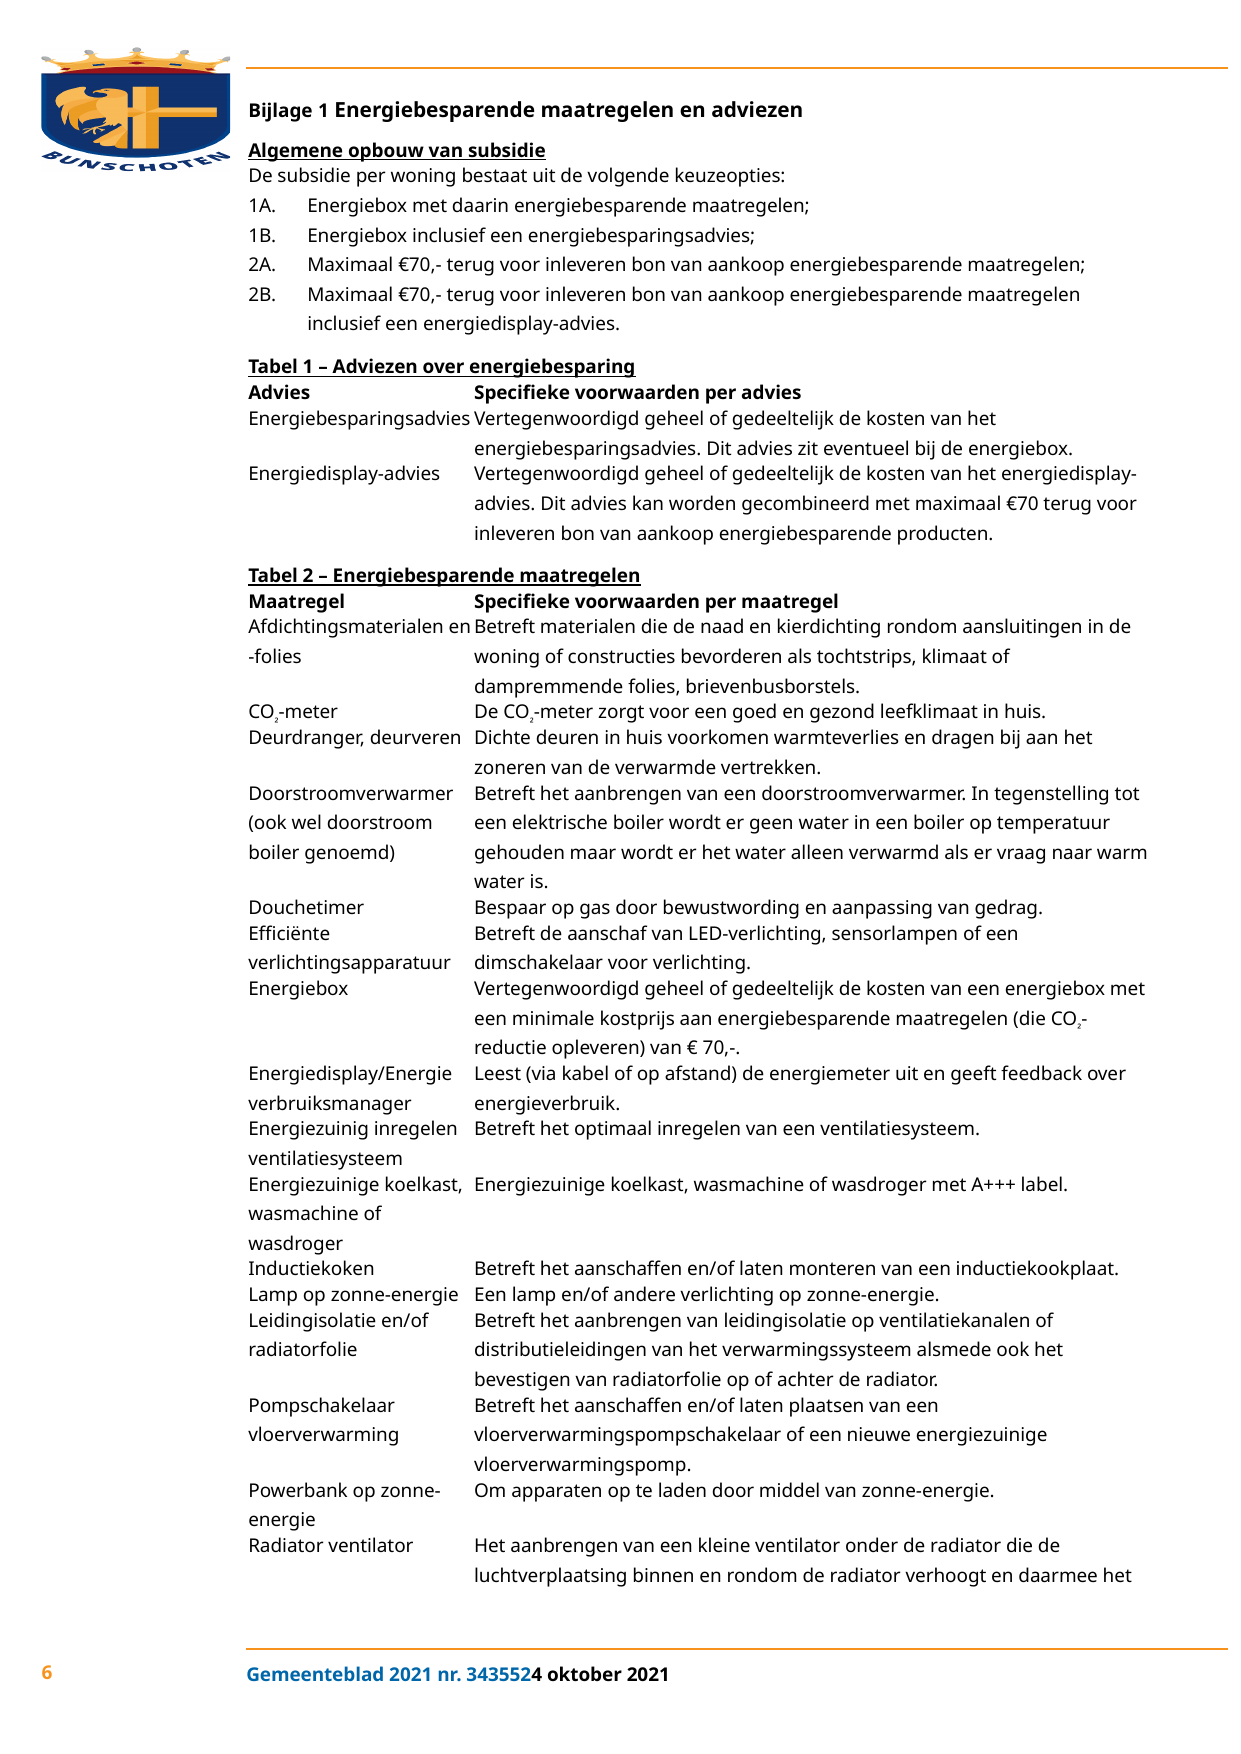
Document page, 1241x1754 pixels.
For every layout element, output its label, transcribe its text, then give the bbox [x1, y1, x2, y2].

picture [41, 47, 231, 172]
table_cell Energiedisplay/Energie verbruiksmanager [248, 1060, 474, 1115]
table_cell Pompschakelaar vloerverwarming [248, 1392, 474, 1477]
table_cell Dichte deuren in huis voorkomen warmteverlies en dragen bij aan het zoneren van de verwarmde vertrekken. [474, 724, 1152, 780]
table_cell Vertegenwoordigd geheel of gedeeltelijk de kosten van het energiebesparingsadvies. Dit advies zit eventueel bij de energiebox. [474, 405, 1152, 461]
table_cell Betreft het aanbrengen van een doorstroomverwarmer. In tegenstelling tot een elektrische boiler wordt er geen water in een boiler op temperatuur gehouden maar wordt er het water alleen verwarmd als er vraag naar warm water is. [474, 780, 1152, 894]
table_cell Vertegenwoordigd geheel of gedeeltelijk de kosten van een energiebox met een minimale kostprijs aan energiebesparende maatregelen (die CO₂-reductie opleveren) van € 70,-. [474, 975, 1152, 1060]
table_cell Deurdranger, deurveren [248, 724, 474, 780]
table_cell Betreft materialen die de naad en kierdichting rondom aansluitingen in de woning of constructies bevorderen als tochtstrips, klimaat of dampremmende folies, brievenbusborstels. [474, 614, 1152, 699]
table_cell Leest (via kabel of op afstand) de energiemeter uit en geeft feedback over energieverbruik. [474, 1060, 1152, 1115]
table_cell Vertegenwoordigd geheel of gedeeltelijk de kosten van het energiedisplay-advies. Dit advies kan worden gecombineerd met maximaal €70 terug voor inleveren bon van aankoop energiebesparende producten. [474, 461, 1152, 545]
table_cell Om apparaten op te laden door middel van zonne-energie. [474, 1477, 1152, 1532]
text De subsidie per woning bestaat uit de volgende keuzeopties: [248, 163, 1152, 188]
table_cell Energiebesparingsadvies [248, 405, 474, 461]
table_cell Het aanbrengen van een kleine ventilator onder de radiator die de luchtverplaatsing binnen en rondom de radiator verhoogt en daarmee het [474, 1532, 1152, 1587]
table_cell Afdichtingsmaterialen en -folies [248, 614, 474, 699]
table_cell Betreft het aanschaffen en/of laten monteren van een inductiekookplaat. [474, 1256, 1152, 1281]
list Energiebox met daarin energiebesparende maatregelen; [248, 192, 1152, 218]
table_cell Inductiekoken [248, 1256, 474, 1281]
table_cell Betreft de aanschaf van LED-verlichting, sensorlampen of een dimschakelaar voor verlichting. [474, 920, 1152, 975]
table_cell Energiebox [248, 975, 474, 1060]
table_cell Een lamp en/of andere verlichting op zonne-energie. [474, 1281, 1152, 1307]
table_cell Douchetimer [248, 894, 474, 920]
table_header Advies [248, 380, 474, 405]
table_cell Powerbank op zonne-energie [248, 1477, 474, 1532]
table_cell Leidingisolatie en/of radiatorfolie [248, 1307, 474, 1392]
table_cell Radiator ventilator [248, 1532, 474, 1587]
list Maximaal €70,- terug voor inleveren bon van aankoop energiebesparende maatregelen; [248, 251, 1152, 277]
table_cell Energiezuinig inregelen ventilatiesysteem [248, 1115, 474, 1171]
table_header Maatregel [248, 588, 474, 614]
table_header Specifieke voorwaarden per maatregel [474, 588, 1152, 614]
list Maximaal €70,- terug voor inleveren bon van aankoop energiebesparende maatregelen inclusief een energiedisplay-advies. [248, 281, 1152, 336]
table_cell Bespaar op gas door bewustwording en aanpassing van gedrag. [474, 894, 1152, 920]
text Tabel 1 – Adviezen over energiebesparing [248, 354, 1152, 379]
text Algemene opbouw van subsidie [248, 137, 1152, 163]
table_cell De CO₂-meter zorgt voor een goed en gezond leefklimaat in huis. [474, 699, 1152, 724]
table_header Specifieke voorwaarden per advies [474, 380, 1152, 405]
table_cell Energiezuinige koelkast, wasmachine of wasdroger [248, 1171, 474, 1256]
table_cell CO₂-meter [248, 699, 474, 724]
table_cell Energiezuinige koelkast, wasmachine of wasdroger met A+++ label. [474, 1171, 1152, 1256]
table_cell Betreft het optimaal inregelen van een ventilatiesysteem. [474, 1115, 1152, 1171]
table_cell Lamp op zonne-energie [248, 1281, 474, 1307]
table_cell Efficiënte verlichtingsapparatuur [248, 920, 474, 975]
list Energiebox inclusief een energiebesparingsadvies; [248, 222, 1152, 247]
table_cell Betreft het aanschaffen en/of laten plaatsen van een vloerverwarmingspompschakelaar of een nieuwe energiezuinige vloerverwarmingspomp. [474, 1392, 1152, 1477]
table_cell Doorstroomverwarmer (ook wel doorstroom boiler genoemd) [248, 780, 474, 894]
text Tabel 2 – Energiebesparende maatregelen [248, 562, 1152, 588]
text Bijlage 1 Energiebesparende maatregelen en adviezen [248, 95, 1152, 123]
table_cell Betreft het aanbrengen van leidingisolatie op ventilatiekanalen of distributieleidingen van het verwarmingssysteem alsmede ook het bevestigen van radiatorfolie op of achter de radiator. [474, 1307, 1152, 1392]
table_cell Energiedisplay-advies [248, 461, 474, 545]
